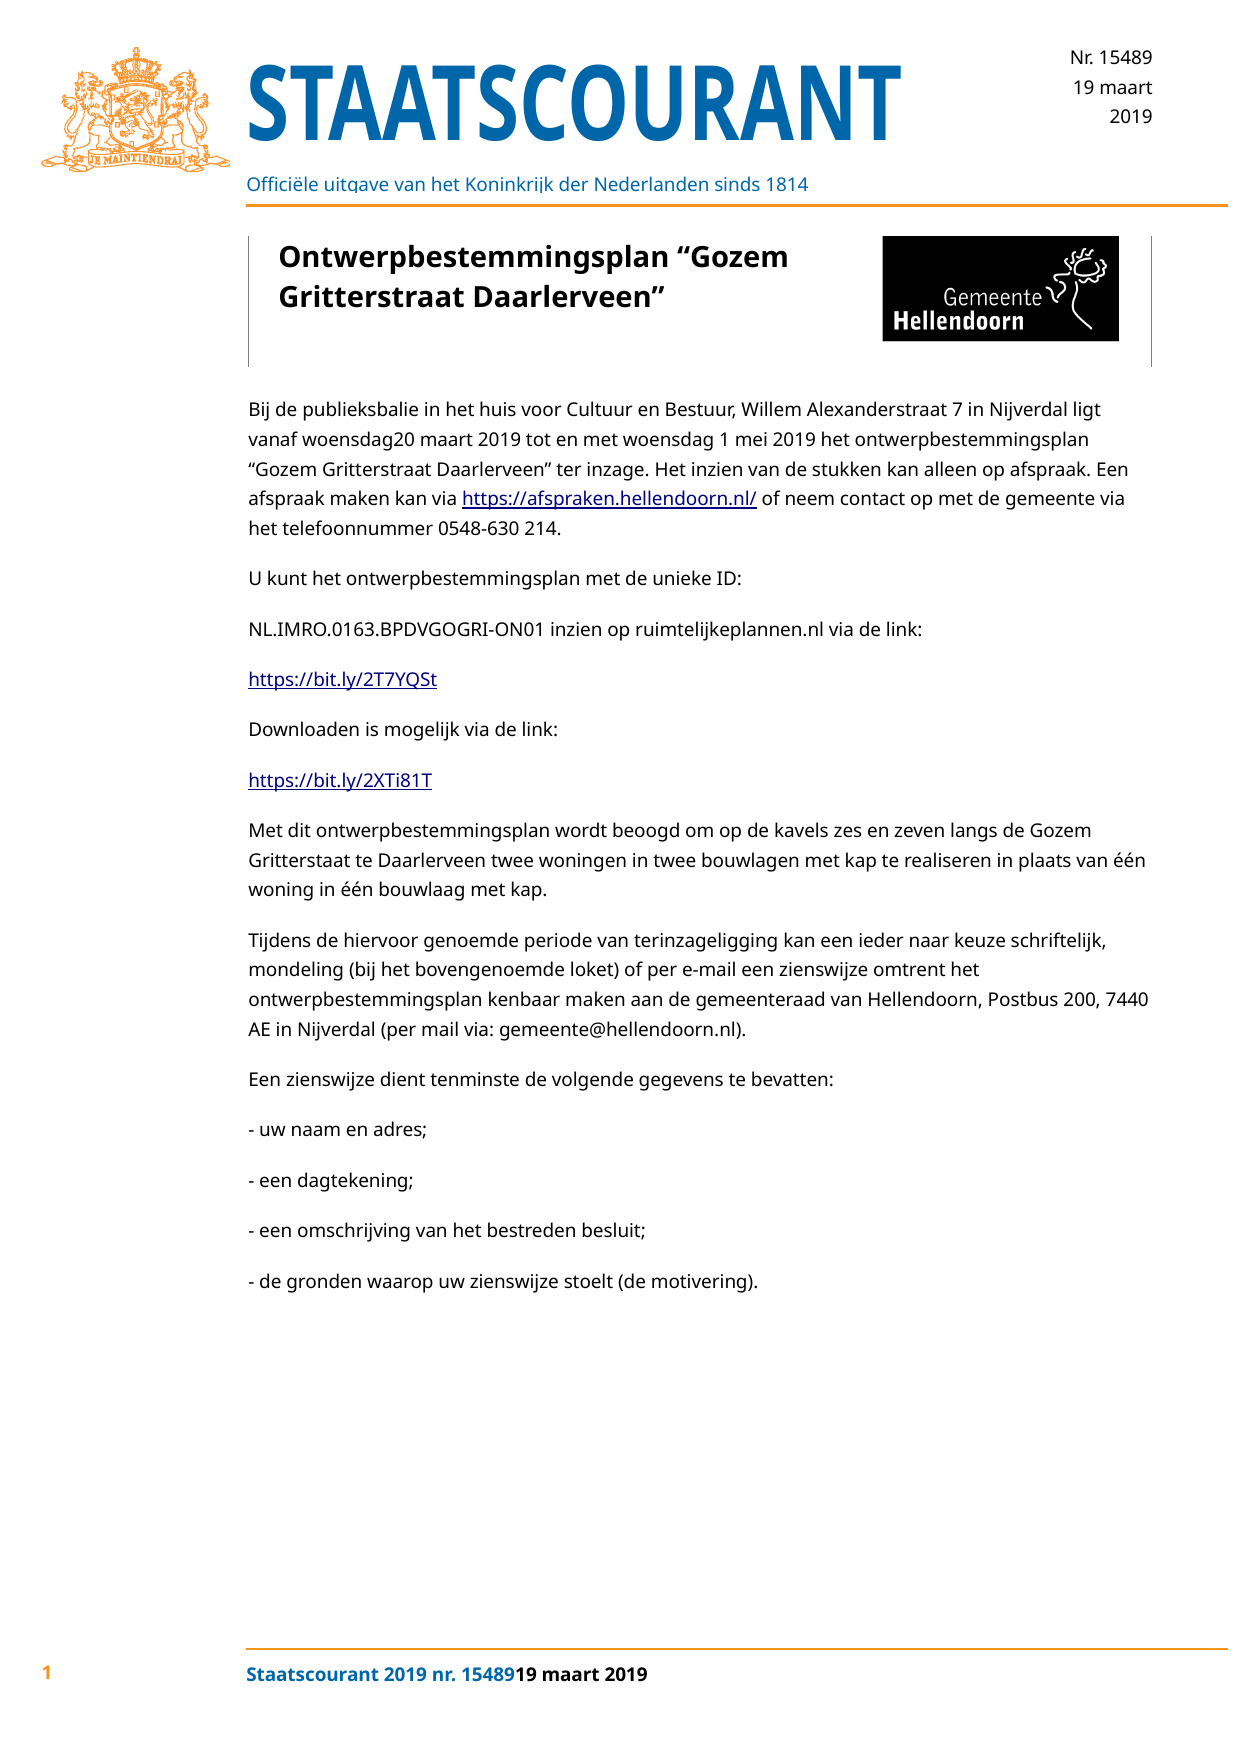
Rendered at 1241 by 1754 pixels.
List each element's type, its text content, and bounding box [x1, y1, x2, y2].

picture [882, 236, 1119, 342]
text U kunt het ontwerpbestemmingsplan met de unieke ID: [248, 565, 1152, 591]
text - een dagtekening; [248, 1167, 1152, 1193]
text - uw naam en adres; [248, 1117, 1152, 1142]
text https://bit.ly/2T7YQSt [248, 666, 1152, 692]
text Een zienswijze dient tenminste de volgende gegevens te bevatten: [248, 1066, 1152, 1092]
picture [41, 47, 231, 172]
text NL.IMRO.0163.BPDVGOGRI-ON01 inzien op ruimtelijkeplannen.nl via de link: [248, 616, 1152, 641]
text Met dit ontwerpbestemmingsplan wordt beoogd om op de kavels zes en zeven langs de Gozem Gritterstaat te Daarlerveen twee woningen in twee bouwlagen met kap te realiseren in plaats van één woning in één bouwlaag met kap. [248, 817, 1152, 902]
text - de gronden waarop uw zienswijze stoelt (de motivering). [248, 1268, 1152, 1293]
text Tijdens de hiervoor genoemde periode van terinzageligging kan een ieder naar keuze schriftelijk, mondeling (bij het bovengenoemde loket) of per e-mail een zienswijze omtrent het ontwerpbestemmingsplan kenbaar maken aan de gemeenteraad van Hellendoorn, Postbus 200, 7440 AE in Nijverdal (per mail via: gemeente@hellendoorn.nl). [248, 927, 1152, 1041]
text Downloaden is mogelijk via de link: [248, 717, 1152, 742]
text https://bit.ly/2XTi81T [248, 767, 1152, 793]
table_header Ontwerpbestemmingsplan “Gozem Gritterstraat Daarlerveen” [249, 236, 850, 367]
table_header [850, 236, 1151, 367]
text - een omschrijving van het bestreden besluit; [248, 1217, 1152, 1243]
text Bij de publieksbalie in het huis voor Cultuur en Bestuur, Willem Alexanderstraat 7 in Nijverdal ligt vanaf woensdag20 maart 2019 tot en met woensdag 1 mei 2019 het ontwerpbestemmingsplan “Gozem Gritterstraat Daarlerveen” ter inzage. Het inzien van de stukken kan alleen op afspraak. Een afspraak maken kan via https://afspraken.hellendoorn.nl/ of neem contact op met de gemeente via het telefoonnummer 0548-630 214. [248, 397, 1152, 541]
